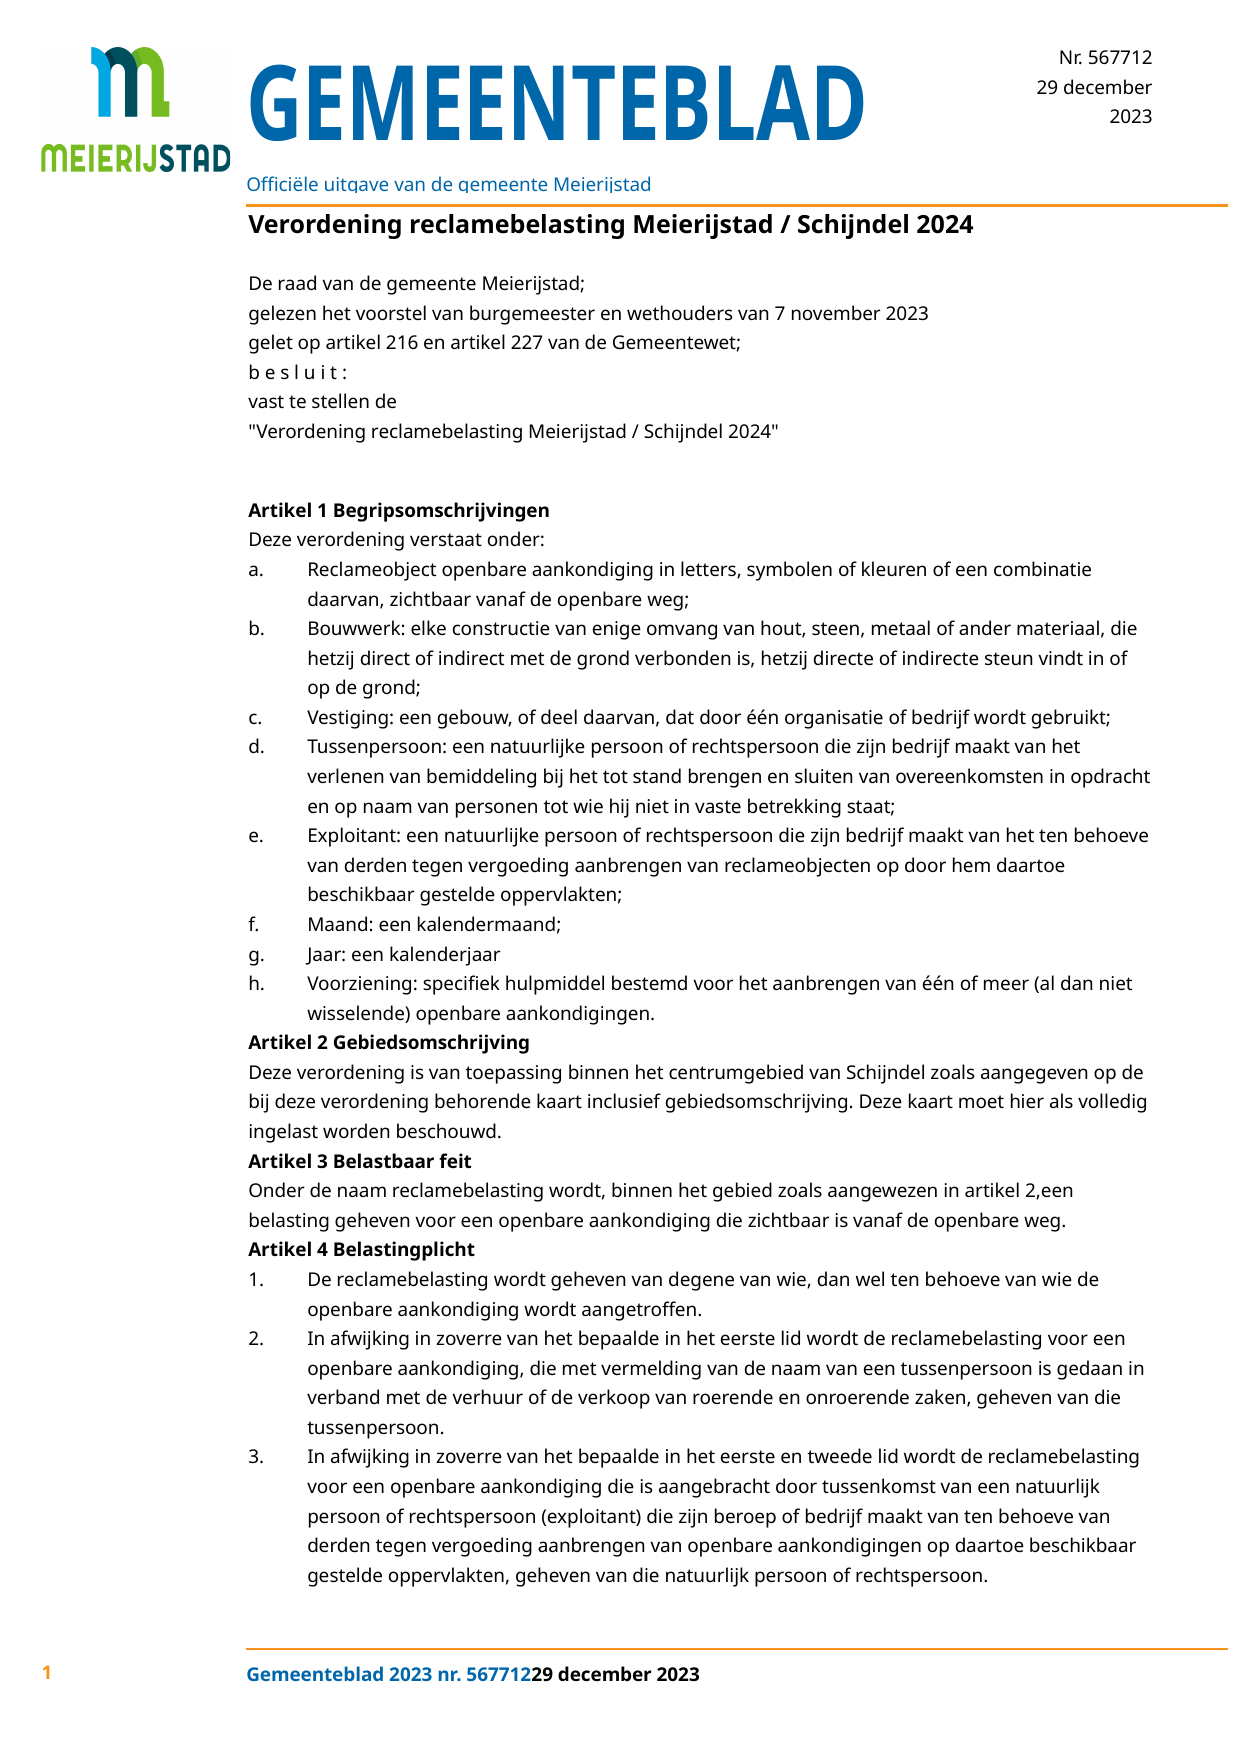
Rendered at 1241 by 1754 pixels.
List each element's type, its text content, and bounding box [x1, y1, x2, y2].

text gelet op artikel 216 en artikel 227 van de Gemeentewet; [248, 329, 1152, 355]
text Artikel 1 Begripsomschrijvingen [248, 497, 1152, 523]
text gelezen het voorstel van burgemeester en wethouders van 7 november 2023 [248, 300, 1152, 326]
list Tussenpersoon: een natuurlijke persoon of rechtspersoon die zijn bedrijf maakt van het verlenen van bemiddeling bij het tot stand brengen en sluiten van overeenkomsten in opdracht en op naam van personen tot wie hij niet in vaste betrekking staat; [248, 734, 1152, 819]
text Verordening reclamebelasting Meierijstad / Schijndel 2024 [248, 207, 1152, 241]
text Artikel 4 Belastingplicht [248, 1237, 1152, 1262]
list Reclameobject openbare aankondiging in letters, symbolen of kleuren of een combinatie daarvan, zichtbaar vanaf de openbare weg; [248, 556, 1152, 612]
text vast te stellen de [248, 389, 1152, 414]
list Vestiging: een gebouw, of deel daarvan, dat door één organisatie of bedrijf wordt gebruikt; [248, 704, 1152, 730]
text Onder de naam reclamebelasting wordt, binnen het gebied zoals aangewezen in artikel 2,een belasting geheven voor een openbare aankondiging die zichtbaar is vanaf de openbare weg. [248, 1177, 1152, 1233]
text Artikel 3 Belastbaar feit [248, 1148, 1152, 1174]
list Maand: een kalendermaand; [248, 911, 1152, 937]
list Exploitant: een natuurlijke persoon of rechtspersoon die zijn bedrijf maakt van het ten behoeve van derden tegen vergoeding aanbrengen van reclameobjecten op door hem daartoe beschikbaar gestelde oppervlakten; [248, 822, 1152, 907]
list In afwijking in zoverre van het bepaalde in het eerste lid wordt de reclamebelasting voor een openbare aankondiging, die met vermelding van de naam van een tussenpersoon is gedaan in verband met de verhuur of de verkoop van roerende en onroerende zaken, geheven van die tussenpersoon. [248, 1325, 1152, 1440]
text Deze verordening is van toepassing binnen het centrumgebied van Schijndel zoals aangegeven op de bij deze verordening behorende kaart inclusief gebiedsomschrijving. Deze kaart moet hier als volledig ingelast worden beschouwd. [248, 1059, 1152, 1144]
text b e s l u i t : [248, 359, 1152, 385]
list Voorziening: specifiek hulpmiddel bestemd voor het aanbrengen van één of meer (al dan niet wisselende) openbare aankondigingen. [248, 970, 1152, 1026]
list Bouwwerk: elke constructie van enige omvang van hout, steen, metaal of ander materiaal, die hetzij direct of indirect met de grond verbonden is, hetzij directe of indirecte steun vindt in of op de grond; [248, 615, 1152, 700]
text Deze verordening verstaat onder: [248, 527, 1152, 552]
list Jaar: een kalenderjaar [248, 941, 1152, 967]
list In afwijking in zoverre van het bepaalde in het eerste en tweede lid wordt de reclamebelasting voor een openbare aankondiging die is aangebracht door tussenkomst van een natuurlijk persoon of rechtspersoon (exploitant) die zijn beroep of bedrijf maakt van ten behoeve van derden tegen vergoeding aanbrengen van openbare aankondigingen op daartoe beschikbaar gestelde oppervlakten, geheven van die natuurlijk persoon of rechtspersoon. [248, 1444, 1152, 1588]
list De reclamebelasting wordt geheven van degene van wie, dan wel ten behoeve van wie de openbare aankondiging wordt aangetroffen. [248, 1266, 1152, 1322]
text De raad van de gemeente Meierijstad; [248, 270, 1152, 296]
text "Verordening reclamebelasting Meierijstad / Schijndel 2024" [248, 418, 1152, 444]
picture [41, 47, 231, 172]
text Artikel 2 Gebiedsomschrijving [248, 1029, 1152, 1055]
